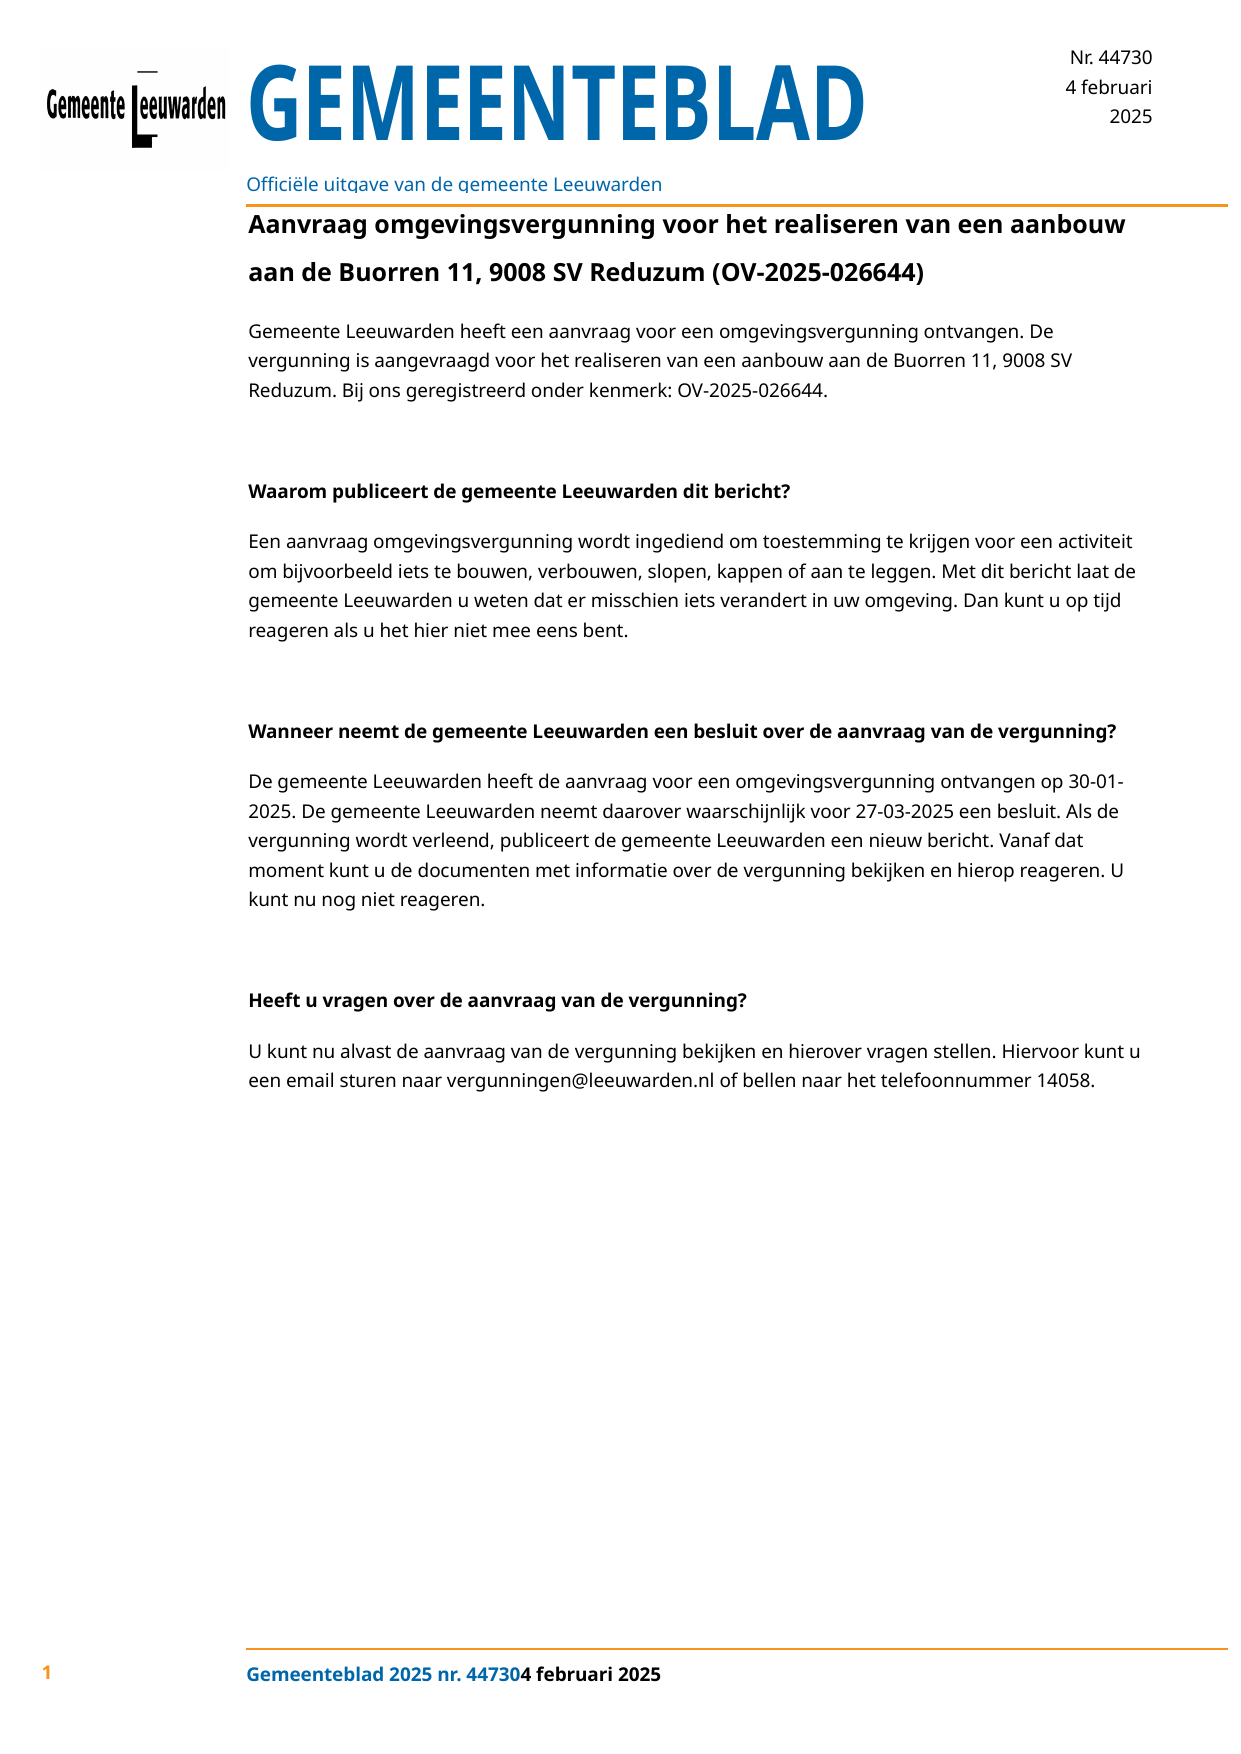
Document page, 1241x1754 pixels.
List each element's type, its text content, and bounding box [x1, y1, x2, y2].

text Een aanvraag omgevingsvergunning wordt ingediend om toestemming te krijgen voor een activiteit om bijvoorbeeld iets te bouwen, verbouwen, slopen, kappen of aan te leggen. Met dit bericht laat de gemeente Leeuwarden u weten dat er misschien iets verandert in uw omgeving. Dan kunt u op tijd reageren als u het hier niet mee eens bent. [248, 528, 1152, 643]
picture [41, 47, 231, 172]
text Waarom publiceert de gemeente Leeuwarden dit bericht? [248, 478, 1152, 504]
text Heeft u vragen over de aanvraag van de vergunning? [248, 987, 1152, 1013]
text Aanvraag omgevingsvergunning voor het realiseren van een aanbouw aan de Buorren 11, 9008 SV Reduzum (OV-2025-026644) [248, 207, 1152, 288]
text Gemeente Leeuwarden heeft een aanvraag voor een omgevingsvergunning ontvangen. De vergunning is aangevraagd voor het realiseren van een aanbouw aan de Buorren 11, 9008 SV Reduzum. Bij ons geregistreerd onder kenmerk: OV-2025-026644. [248, 318, 1152, 403]
text De gemeente Leeuwarden heeft de aanvraag voor een omgevingsvergunning ontvangen op 30-01-2025. De gemeente Leeuwarden neemt daarover waarschijnlijk voor 27-03-2025 een besluit. Als de vergunning wordt verleend, publiceert de gemeente Leeuwarden een nieuw bericht. Vanaf dat moment kunt u de documenten met informatie over de vergunning bekijken en hierop reageren. U kunt nu nog niet reageren. [248, 768, 1152, 912]
text Wanneer neemt de gemeente Leeuwarden een besluit over de aanvraag van de vergunning? [248, 718, 1152, 744]
text U kunt nu alvast de aanvraag van de vergunning bekijken en hierover vragen stellen. Hiervoor kunt u een email sturen naar vergunningen@leeuwarden.nl of bellen naar het telefoonnummer 14058. [248, 1038, 1152, 1093]
